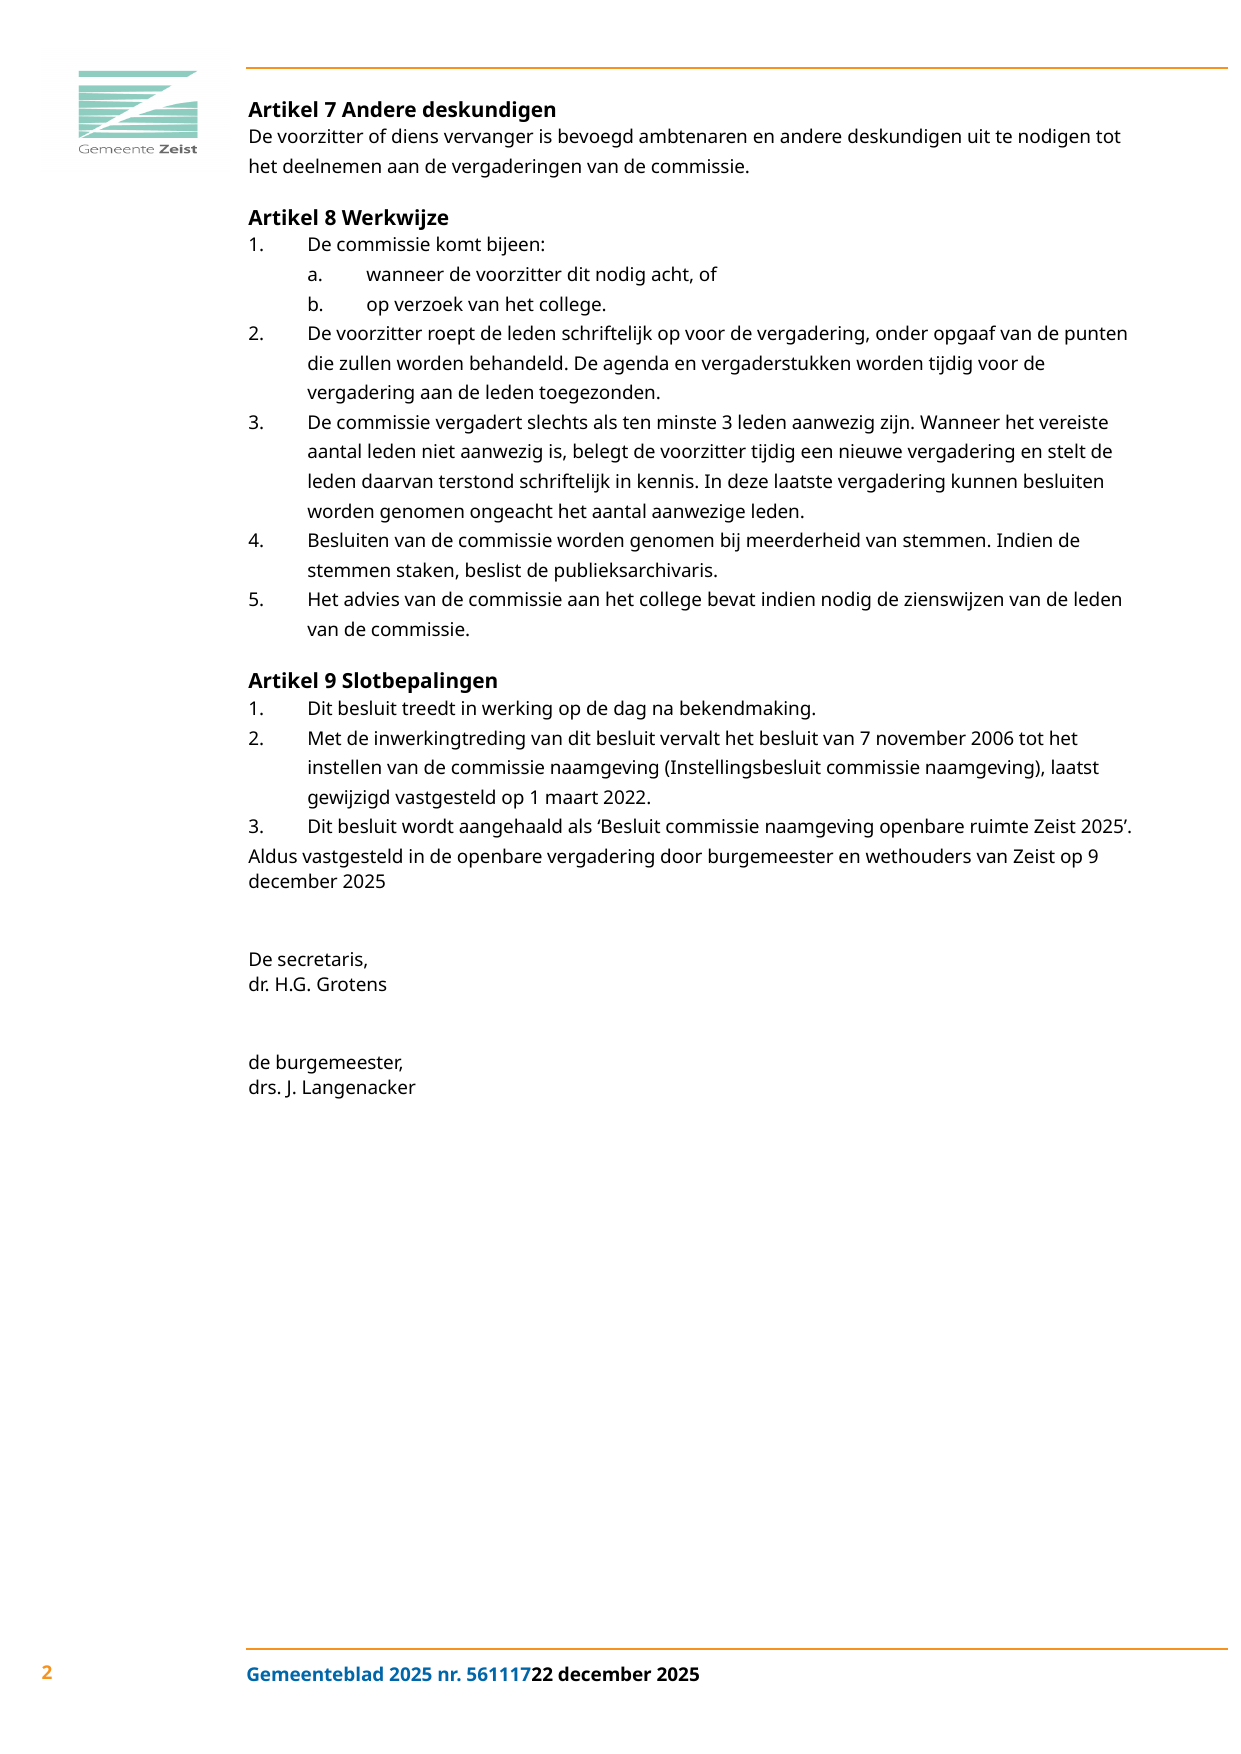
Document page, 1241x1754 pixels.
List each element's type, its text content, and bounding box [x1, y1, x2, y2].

text Artikel 7 Andere deskundigen [248, 95, 1152, 123]
list De commissie vergadert slechts als ten minste 3 leden aanwezig zijn. Wanneer het vereiste aantal leden niet aanwezig is, belegt de voorzitter tijdig een nieuwe vergadering en stelt de leden daarvan terstond schriftelijk in kennis. In deze laatste vergadering kunnen besluiten worden genomen ongeacht het aantal aanwezige leden. [248, 409, 1152, 524]
picture [41, 47, 231, 172]
text de burgemeester, [248, 1049, 1152, 1074]
list Dit besluit treedt in werking op de dag na bekendmaking. [248, 695, 1152, 721]
text dr. H.G. Grotens [248, 972, 1152, 997]
text Artikel 8 Werkwijze [248, 203, 1152, 232]
list Het advies van de commissie aan het college bevat indien nodig de zienswijzen van de leden van de commissie. [248, 587, 1152, 642]
text Aldus vastgesteld in de openbare vergadering door burgemeester en wethouders van Zeist op 9 december 2025 [248, 843, 1152, 894]
list De voorzitter roept de leden schriftelijk op voor de vergadering, onder opgaaf van de punten die zullen worden behandeld. De agenda en vergaderstukken worden tijdig voor de vergadering aan de leden toegezonden. [248, 320, 1152, 405]
text De secretaris, [248, 946, 1152, 972]
list De commissie komt bijeen: [248, 232, 1152, 257]
list Met de inwerkingtreding van dit besluit vervalt het besluit van 7 november 2006 tot het instellen van de commissie naamgeving (Instellingsbesluit commissie naamgeving), laatst gewijzigd vastgesteld op 1 maart 2022. [248, 725, 1152, 809]
list wanneer de voorzitter dit nodig acht, of [307, 261, 1152, 287]
list op verzoek van het college. [307, 291, 1152, 317]
text Artikel 9 Slotbepalingen [248, 667, 1152, 695]
list Dit besluit wordt aangehaald als ‘Besluit commissie naamgeving openbare ruimte Zeist 2025’. [248, 813, 1152, 839]
list Besluiten van de commissie worden genomen bij meerderheid van stemmen. Indien de stemmen staken, beslist de publieksarchivaris. [248, 527, 1152, 583]
text drs. J. Langenacker [248, 1074, 1152, 1100]
text De voorzitter of diens vervanger is bevoegd ambtenaren en andere deskundigen uit te nodigen tot het deelnemen aan de vergaderingen van de commissie. [248, 123, 1152, 178]
